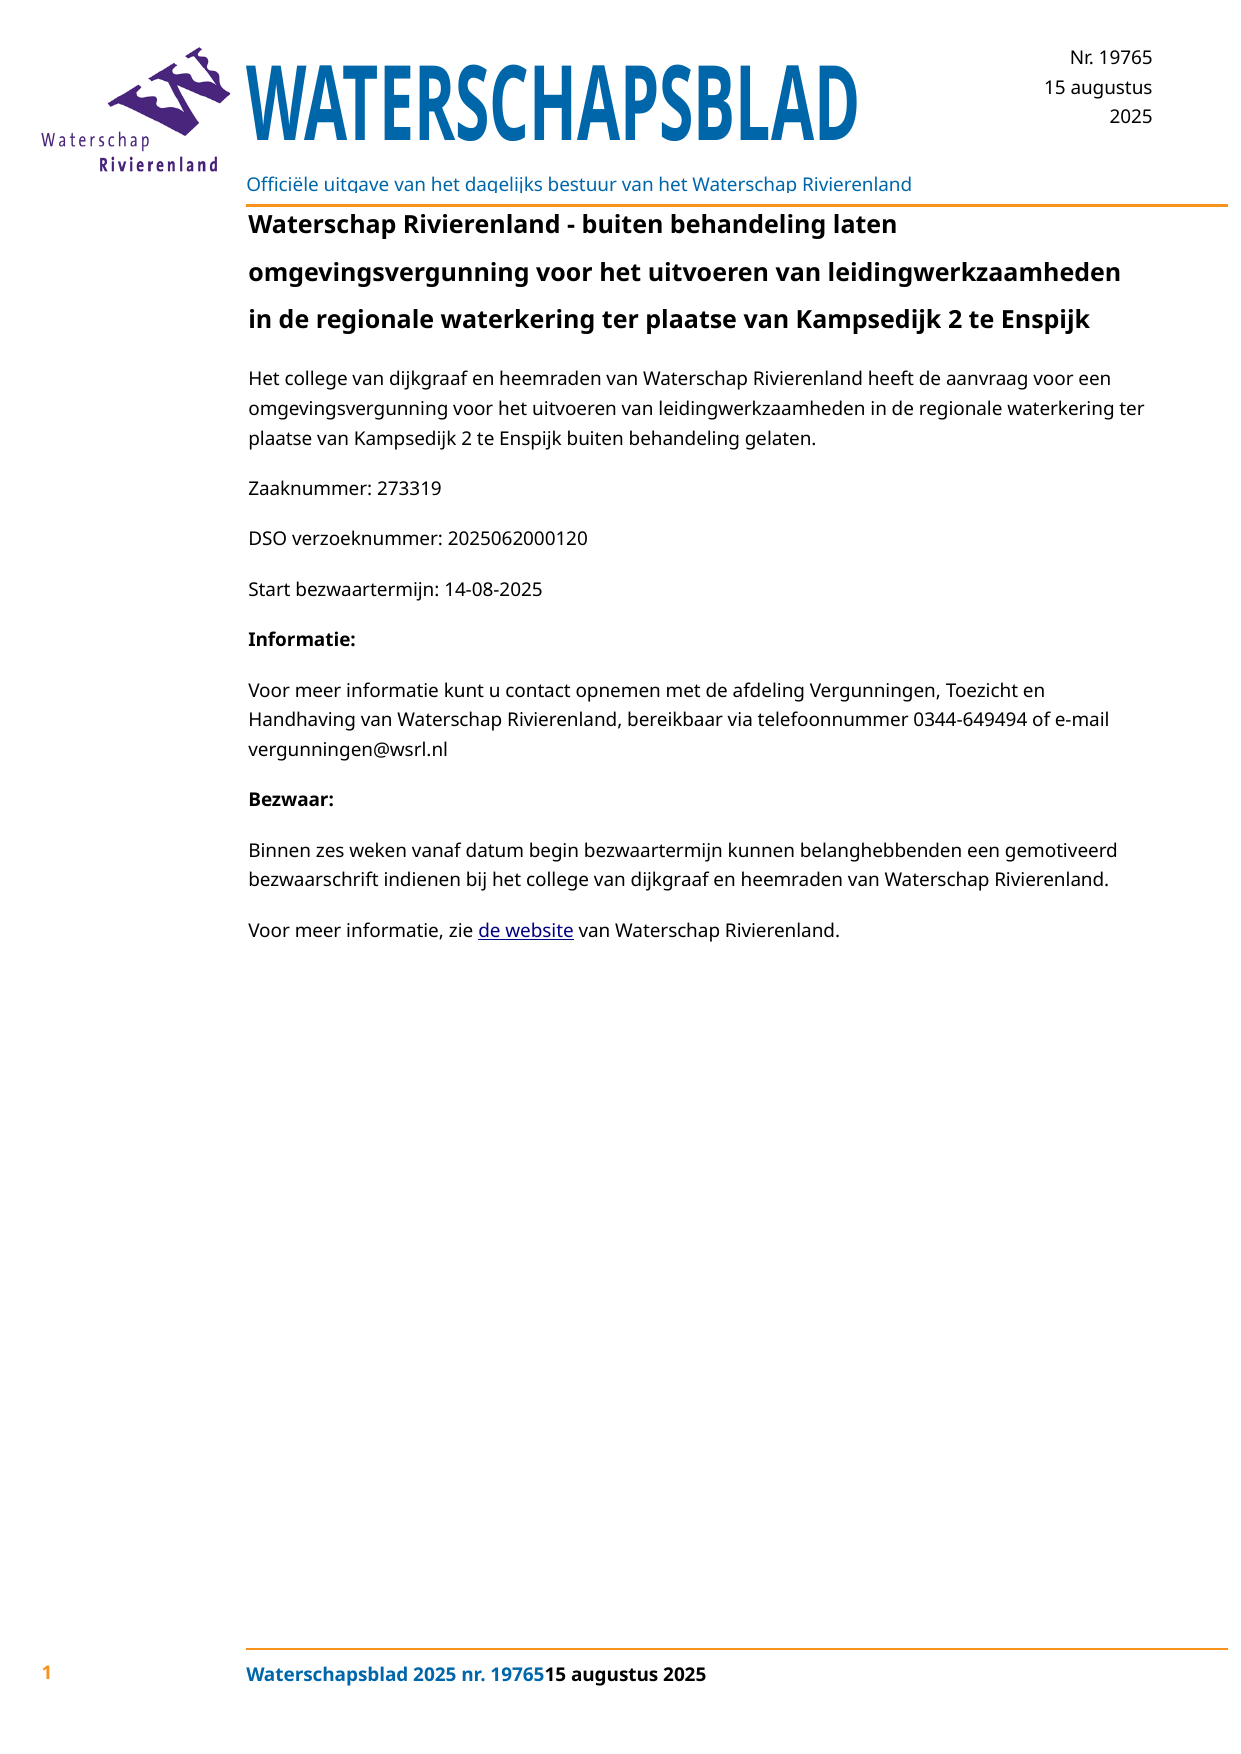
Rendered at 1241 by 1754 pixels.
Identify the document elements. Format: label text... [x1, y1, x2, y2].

text DSO verzoeknummer: 2025062000120 [248, 526, 1152, 551]
text Start bezwaartermijn: 14-08-2025 [248, 576, 1152, 602]
text Informatie: [248, 626, 1152, 652]
text Binnen zes weken vanaf datum begin bezwaartermijn kunnen belanghebbenden een gemotiveerd bezwaarschrift indienen bij het college van dijkgraaf en heemraden van Waterschap Rivierenland. [248, 837, 1152, 892]
text Zaaknummer: 273319 [248, 475, 1152, 501]
text Waterschap Rivierenland - buiten behandeling laten omgevingsvergunning voor het uitvoeren van leidingwerkzaamheden in de regionale waterkering ter plaatse van Kampsedijk 2 te Enspijk [248, 207, 1152, 336]
text Voor meer informatie kunt u contact opnemen met de afdeling Vergunningen, Toezicht en Handhaving van Waterschap Rivierenland, bereikbaar via telefoonnummer 0344-649494 of e-mail vergunningen@wsrl.nl [248, 677, 1152, 762]
picture [41, 47, 231, 172]
text Bezwaar: [248, 786, 1152, 812]
text Voor meer informatie, zie de website van Waterschap Rivierenland. [248, 917, 1152, 942]
text Het college van dijkgraaf en heemraden van Waterschap Rivierenland heeft de aanvraag voor een omgevingsvergunning voor het uitvoeren van leidingwerkzaamheden in de regionale waterkering ter plaatse van Kampsedijk 2 te Enspijk buiten behandeling gelaten. [248, 366, 1152, 450]
